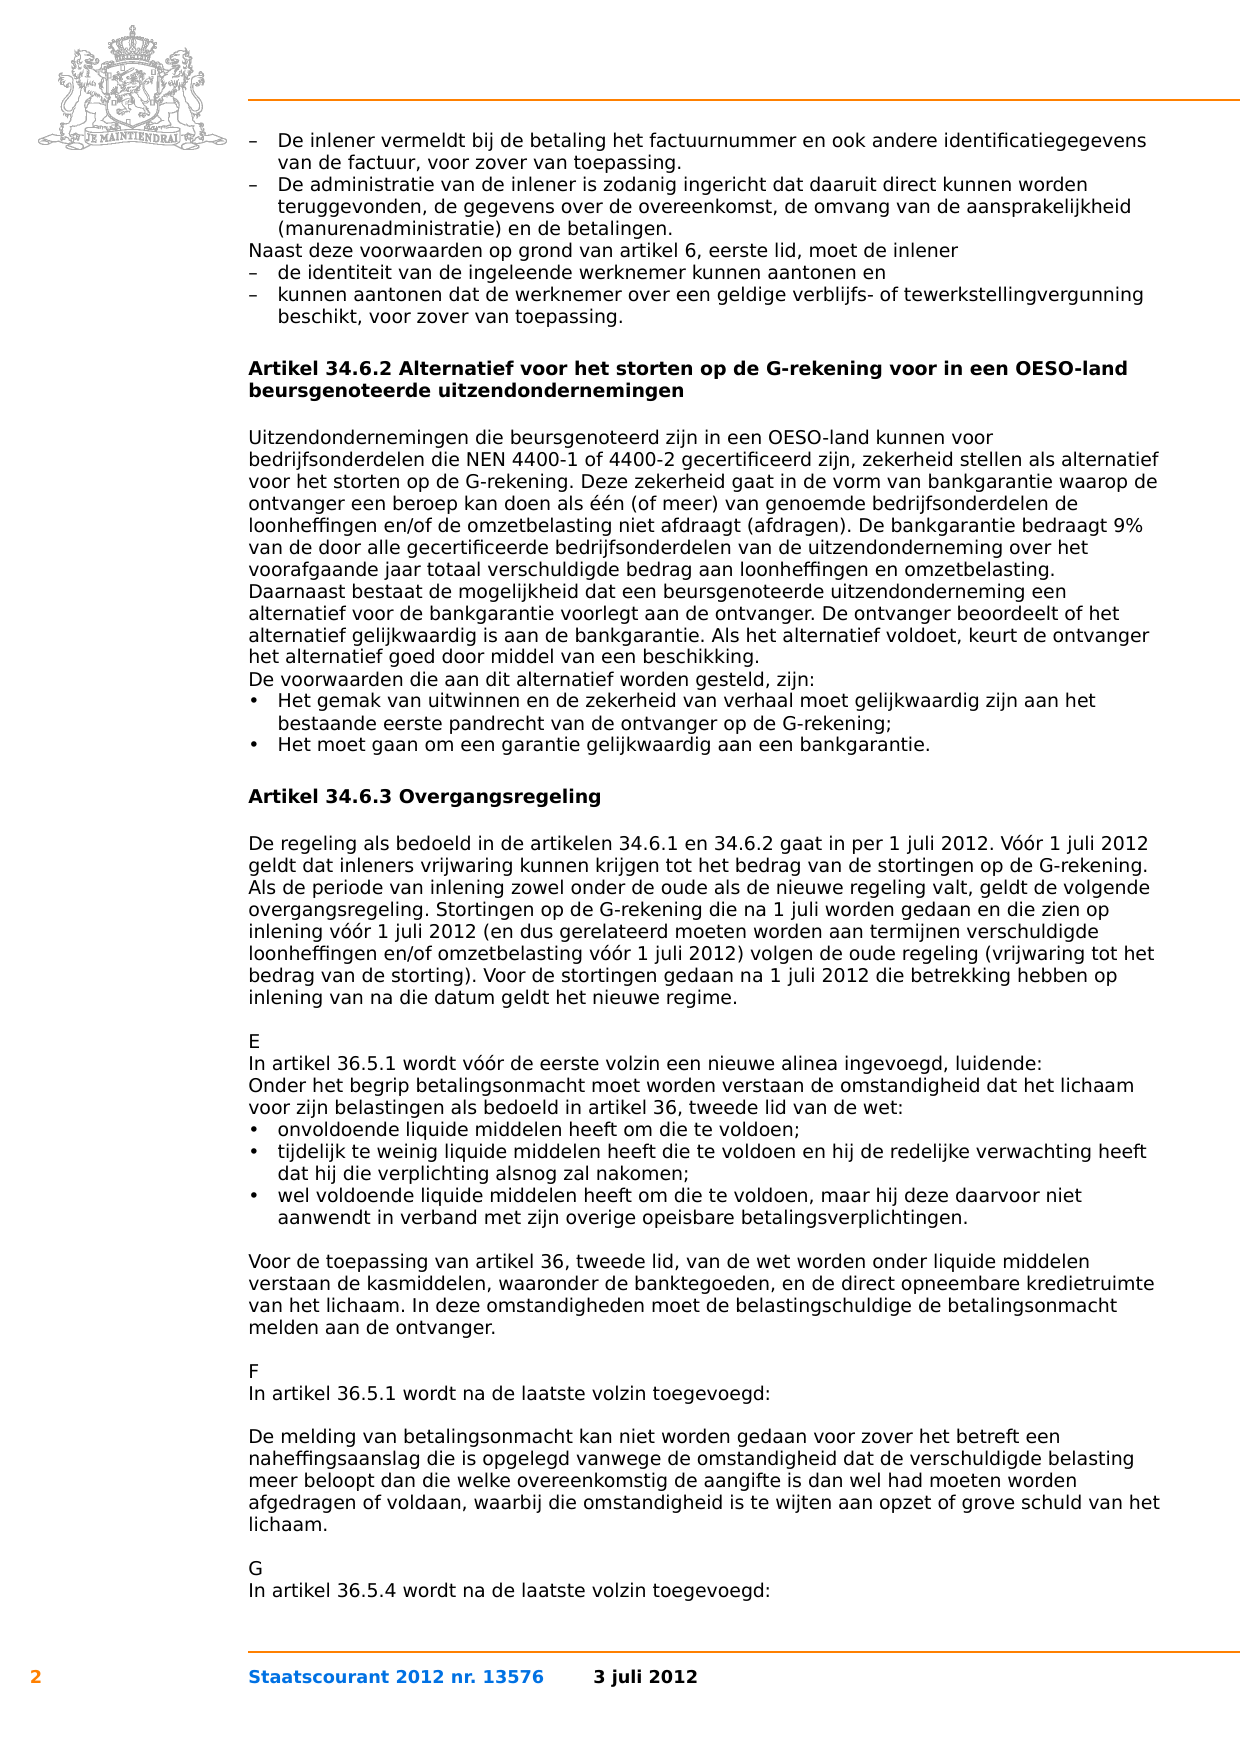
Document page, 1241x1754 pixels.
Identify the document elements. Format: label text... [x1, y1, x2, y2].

text De voorwaarden die aan dit alternatief worden gesteld, zijn: [248, 668, 1163, 690]
text Onder het begrip betalingsonmacht moet worden verstaan de omstandigheid dat het lichaam voor zijn belastingen als bedoeld in artikel 36, tweede lid van de wet: [248, 1075, 1163, 1119]
text • Het gemak van uitwinnen en de zekerheid van verhaal moet gelijkwaardig zijn aan het bestaande eerste pandrecht van de ontvanger op de G-rekening; [248, 690, 1163, 734]
text De regeling als bedoeld in de artikelen 34.6.1 en 34.6.2 gaat in per 1 juli 2012. Vóór 1 juli 2012 geldt dat inleners vrijwaring kunnen krijgen tot het bedrag van de stortingen op de G-rekening. Als de periode van inlening zowel onder de oude als de nieuwe regeling valt, geldt de volgende overgangsregeling. Stortingen op de G-rekening die na 1 juli worden gedaan en die zien op inlening vóór 1 juli 2012 (en dus gerelateerd moeten worden aan termijnen verschuldigde loonheffingen en/of omzetbelasting vóór 1 juli 2012) volgen de oude regeling (vrijwaring tot het bedrag van de storting). Voor de stortingen gedaan na 1 juli 2012 die betrekking hebben op inlening van na die datum geldt het nieuwe regime. [248, 833, 1163, 1009]
text De melding van betalingsonmacht kan niet worden gedaan voor zover het betreft een naheffingsaanslag die is opgelegd vanwege de omstandigheid dat de verschuldigde belasting meer beloopt dan die welke overeenkomstig de aangifte is dan wel had moeten worden afgedragen of voldaan, waarbij die omstandigheid is te wijten aan opzet of grove schuld van het lichaam. [248, 1426, 1163, 1536]
text Uitzendondernemingen die beursgenoteerd zijn in een OESO-land kunnen voor bedrijfsonderdelen die NEN 4400-1 of 4400-2 gecertificeerd zijn, zekerheid stellen als alternatief voor het storten op de G-rekening. Deze zekerheid gaat in de vorm van bankgarantie waarop de ontvanger een beroep kan doen als één (of meer) van genoemde bedrijfsonderdelen de loonheffingen en/of de omzetbelasting niet afdraagt (afdragen). De bankgarantie bedraagt 9% van de door alle gecertificeerde bedrijfsonderdelen van de uitzendonderneming over het voorafgaande jaar totaal verschuldigde bedrag aan loonheffingen en omzetbelasting. [248, 427, 1163, 581]
text F [248, 1361, 1163, 1382]
text G [248, 1558, 1163, 1580]
subtitle Artikel 34.6.3 Overgangsregeling [248, 786, 1163, 808]
text Voor de toepassing van artikel 36, tweede lid, van de wet worden onder liquide middelen verstaan de kasmiddelen, waaronder de banktegoeden, en de direct opneembare kredietruimte van het lichaam. In deze omstandigheden moet de belastingschuldige de betalingsonmacht melden aan de ontvanger. [248, 1251, 1163, 1339]
text – De administratie van de inlener is zodanig ingericht dat daaruit direct kunnen worden teruggevonden, de gegevens over de overeenkomst, de omvang van de aansprakelijkheid (manurenadministratie) en de betalingen. [248, 174, 1163, 240]
text In artikel 36.5.1 wordt na de laatste volzin toegevoegd: [248, 1382, 1163, 1404]
subtitle Artikel 34.6.2 Alternatief voor het storten op de G-rekening voor in een OESO-land beursgenoteerde uitzendondernemingen [248, 358, 1163, 402]
text • wel voldoende liquide middelen heeft om die te voldoen, maar hij deze daarvoor niet aanwendt in verband met zijn overige opeisbare betalingsverplichtingen. [248, 1185, 1163, 1229]
text – kunnen aantonen dat de werknemer over een geldige verblijfs- of tewerkstellingvergunning beschikt, voor zover van toepassing. [248, 284, 1163, 328]
text • tijdelijk te weinig liquide middelen heeft die te voldoen en hij de redelijke verwachting heeft dat hij die verplichting alsnog zal nakomen; [248, 1141, 1163, 1185]
text In artikel 36.5.4 wordt na de laatste volzin toegevoegd: [248, 1580, 1163, 1602]
picture [38, 25, 227, 150]
text • onvoldoende liquide middelen heeft om die te voldoen; [248, 1119, 1163, 1141]
text In artikel 36.5.1 wordt vóór de eerste volzin een nieuwe alinea ingevoegd, luidende: [248, 1053, 1163, 1075]
text – De inlener vermeldt bij de betaling het factuurnummer en ook andere identificatiegegevens van de factuur, voor zover van toepassing. [248, 130, 1163, 174]
text E [248, 1031, 1163, 1053]
text Daarnaast bestaat de mogelijkheid dat een beursgenoteerde uitzendonderneming een alternatief voor de bankgarantie voorlegt aan de ontvanger. De ontvanger beoordeelt of het alternatief gelijkwaardig is aan de bankgarantie. Als het alternatief voldoet, keurt de ontvanger het alternatief goed door middel van een beschikking. [248, 581, 1163, 668]
text Naast deze voorwaarden op grond van artikel 6, eerste lid, moet de inlener [248, 240, 1163, 262]
text • Het moet gaan om een garantie gelijkwaardig aan een bankgarantie. [248, 734, 1163, 756]
text – de identiteit van de ingeleende werknemer kunnen aantonen en [248, 262, 1163, 284]
